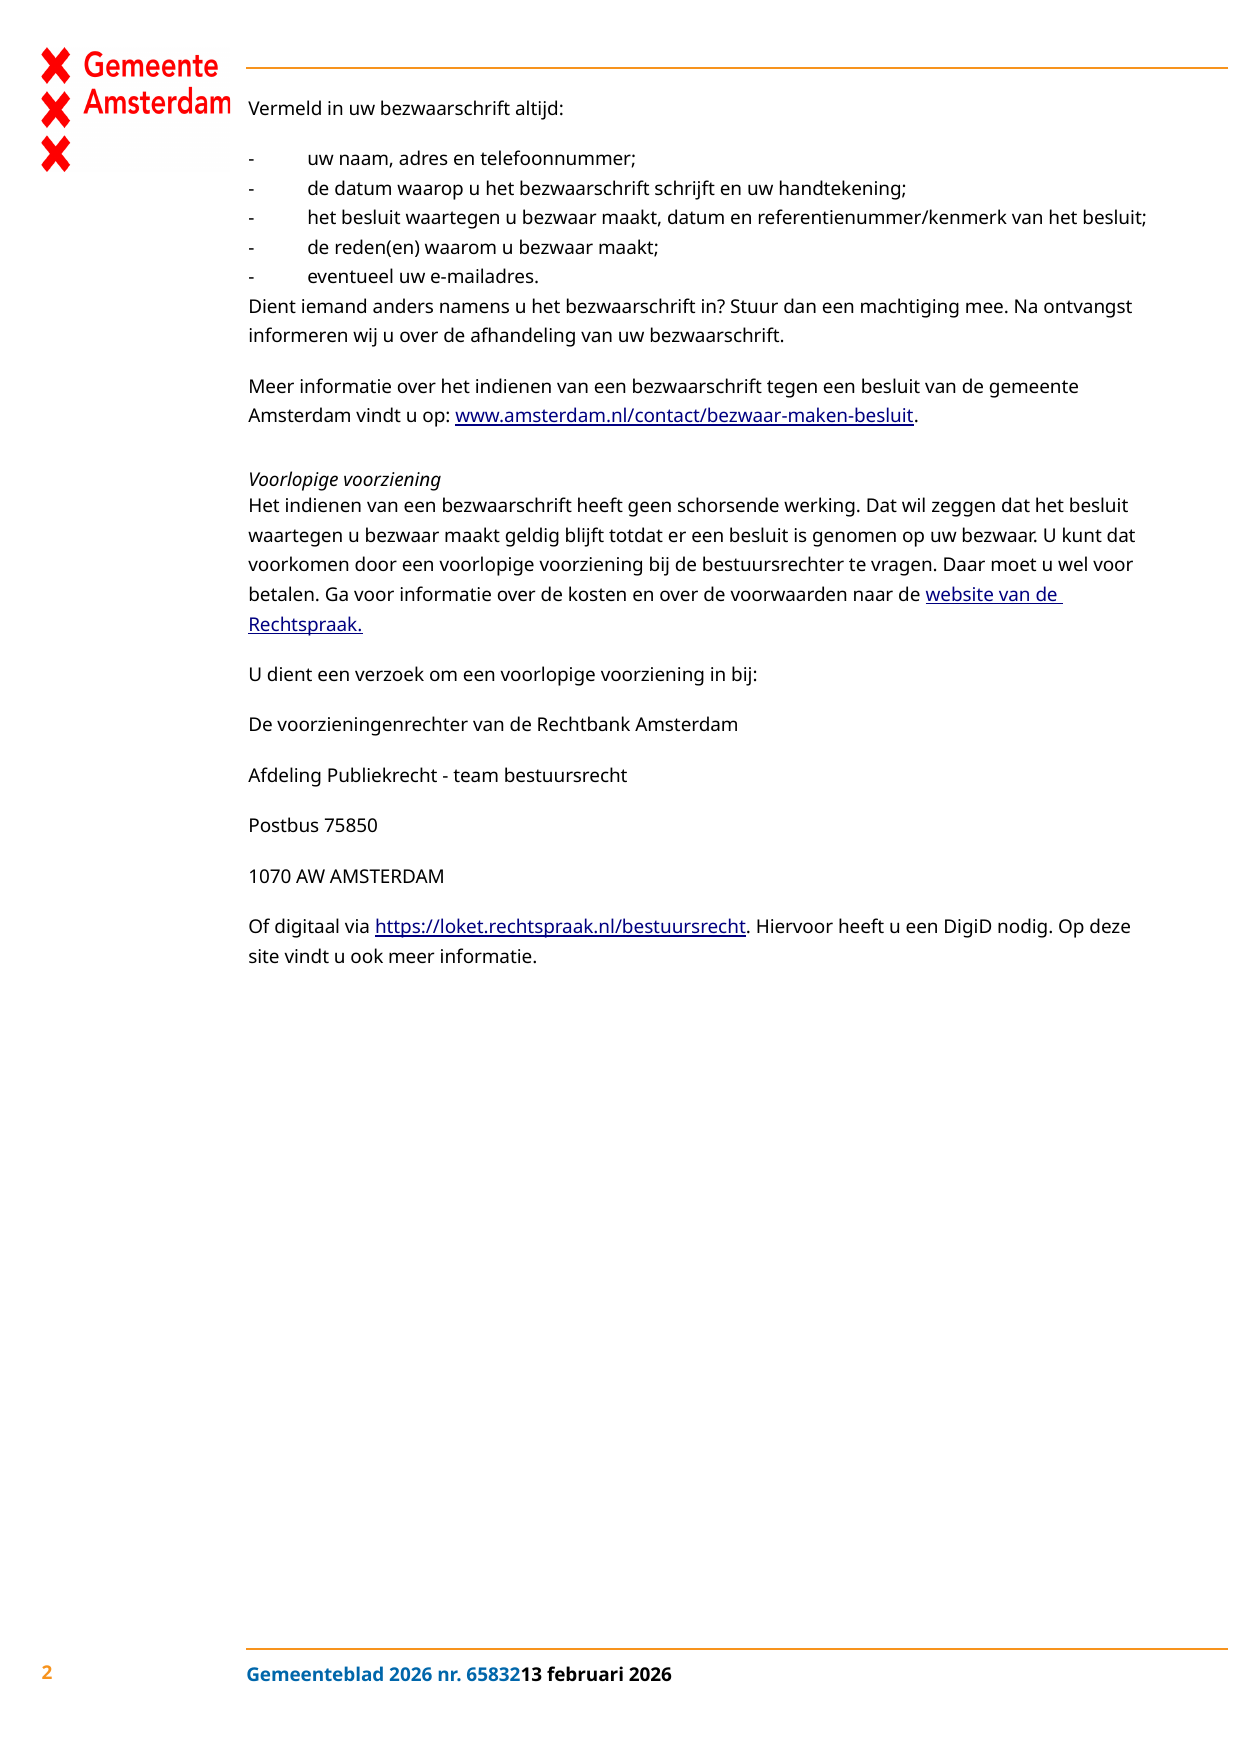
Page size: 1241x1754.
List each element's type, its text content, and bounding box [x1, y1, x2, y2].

list eventueel uw e-mailadres. [248, 263, 1152, 289]
text Postbus 75850 [248, 812, 1152, 838]
text U dient een verzoek om een voorlopige voorziening in bij: [248, 661, 1152, 687]
text Dient iemand anders namens u het bezwaarschrift in? Stuur dan een machtiging mee. Na ontvangst informeren wij u over de afhandeling van uw bezwaarschrift. [248, 293, 1152, 348]
list het besluit waartegen u bezwaar maakt, datum en referentienummer/kenmerk van het besluit; [248, 204, 1152, 230]
list de reden(en) waarom u bezwaar maakt; [248, 234, 1152, 260]
text Het indienen van een bezwaarschrift heeft geen schorsende werking. Dat wil zeggen dat het besluit waartegen u bezwaar maakt geldig blijft totdat er een besluit is genomen op uw bezwaar. U kunt dat voorkomen door een voorlopige voorziening bij de bestuursrechter te vragen. Daar moet u wel voor betalen. Ga voor informatie over de kosten en over de voorwaarden naar de website van de Rechtspraak. [248, 492, 1152, 636]
text Vermeld in uw bezwaarschrift altijd: [248, 95, 1152, 121]
list uw naam, adres en telefoonnummer; [248, 145, 1152, 171]
text Of digitaal via https://loket.rechtspraak.nl/bestuursrecht. Hiervoor heeft u een DigiD nodig. Op deze site vindt u ook meer informatie. [248, 913, 1152, 968]
picture [41, 47, 231, 172]
text 1070 AW AMSTERDAM [248, 863, 1152, 888]
text De voorzieningenrechter van de Rechtbank Amsterdam [248, 712, 1152, 737]
list de datum waarop u het bezwaarschrift schrijft en uw handtekening; [248, 175, 1152, 201]
text Afdeling Publiekrecht - team bestuursrecht [248, 762, 1152, 788]
text Meer informatie over het indienen van een bezwaarschrift tegen een besluit van de gemeente Amsterdam vindt u op: www.amsterdam.nl/contact/bezwaar-maken-besluit. [248, 373, 1152, 428]
text Voorlopige voorziening [248, 467, 1152, 492]
